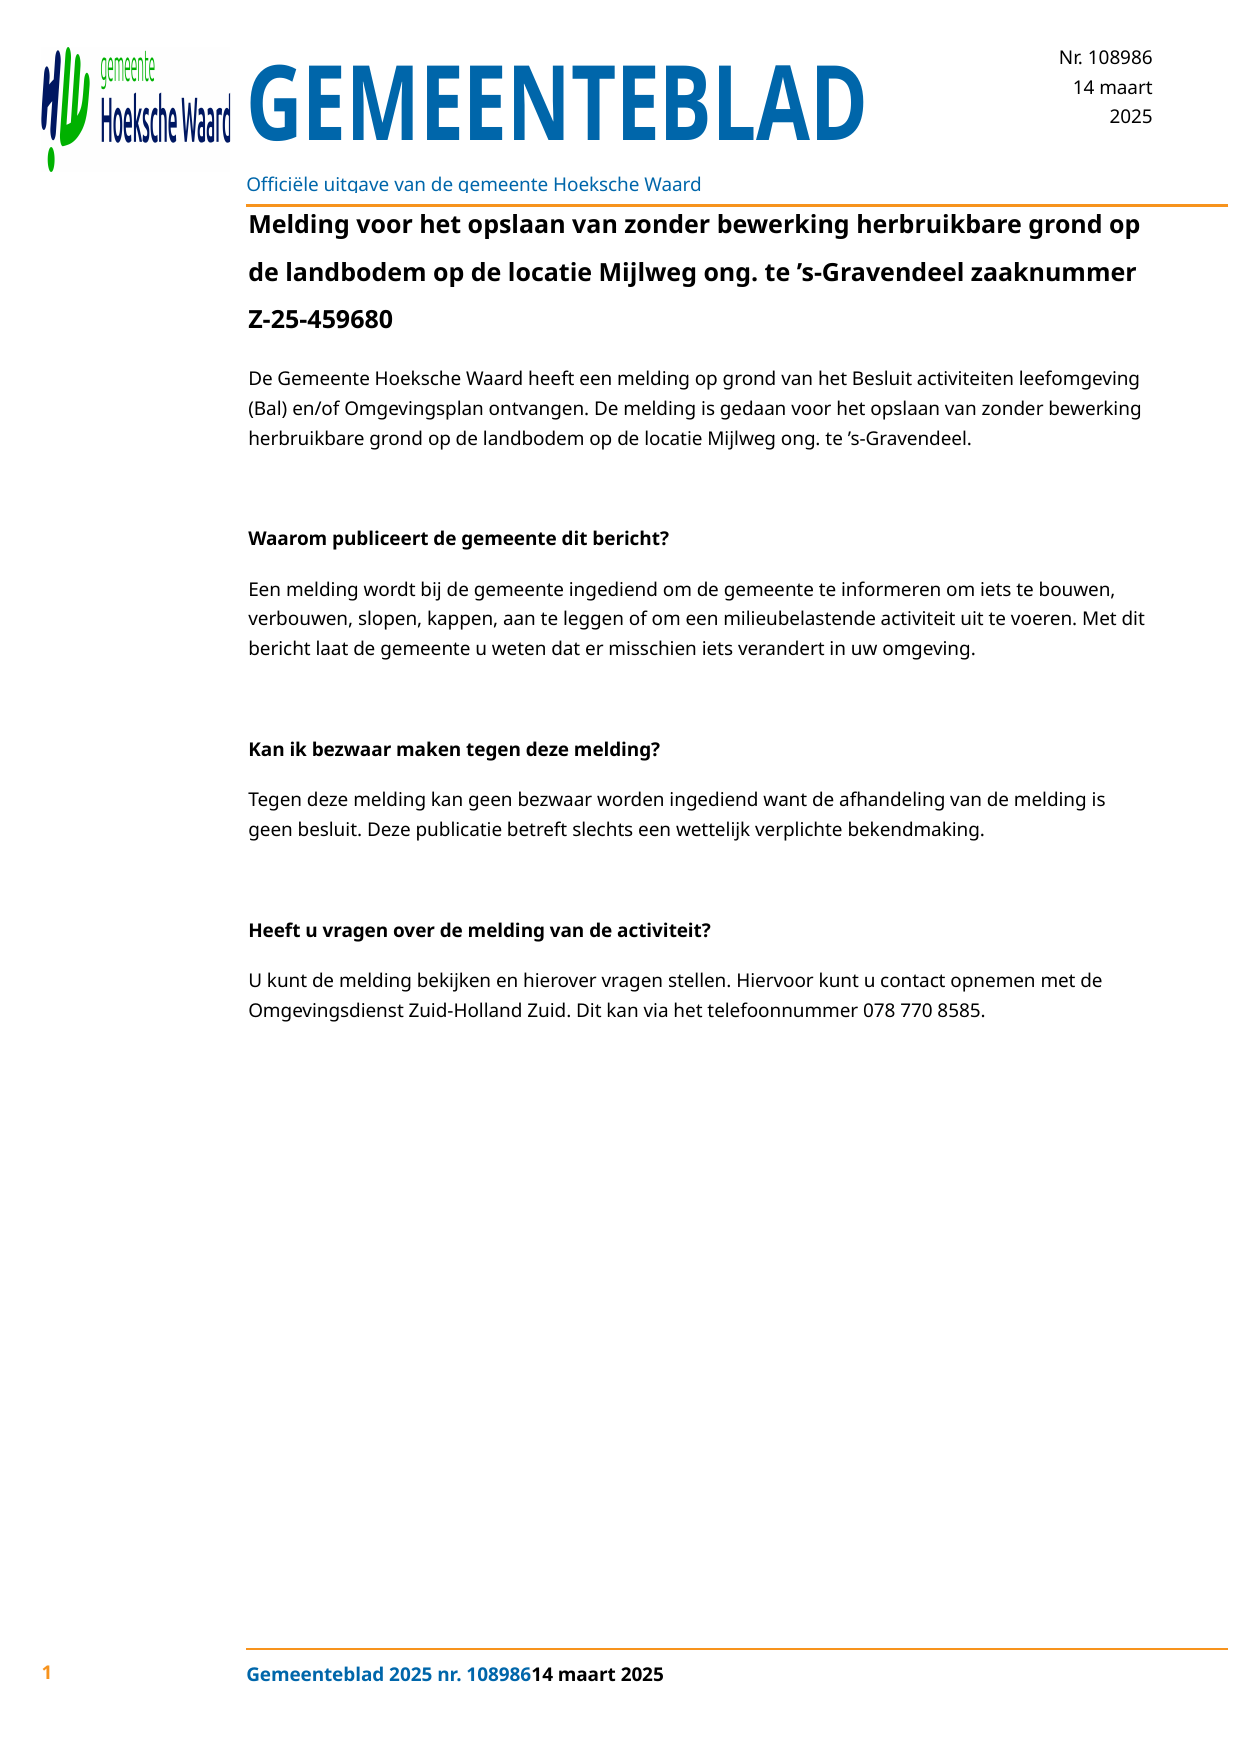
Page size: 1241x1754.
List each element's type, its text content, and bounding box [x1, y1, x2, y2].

text Waarom publiceert de gemeente dit bericht? [248, 526, 1152, 551]
text Kan ik bezwaar maken tegen deze melding? [248, 736, 1152, 762]
text Heeft u vragen over de melding van de activiteit? [248, 917, 1152, 942]
text De Gemeente Hoeksche Waard heeft een melding op grond van het Besluit activiteiten leefomgeving (Bal) en/of Omgevingsplan ontvangen. De melding is gedaan voor het opslaan van zonder bewerking herbruikbare grond op de landbodem op de locatie Mijlweg ong. te ’s-Gravendeel. [248, 366, 1152, 450]
text Tegen deze melding kan geen bezwaar worden ingediend want de afhandeling van de melding is geen besluit. Deze publicatie betreft slechts een wettelijk verplichte bekendmaking. [248, 786, 1152, 842]
text Een melding wordt bij de gemeente ingediend om de gemeente te informeren om iets te bouwen, verbouwen, slopen, kappen, aan te leggen of om een milieubelastende activiteit uit te voeren. Met dit bericht laat de gemeente u weten dat er misschien iets verandert in uw omgeving. [248, 576, 1152, 661]
text Melding voor het opslaan van zonder bewerking herbruikbare grond op de landbodem op de locatie Mijlweg ong. te ’s-Gravendeel zaaknummer Z-25-459680 [248, 207, 1152, 336]
picture [41, 47, 231, 172]
text U kunt de melding bekijken en hierover vragen stellen. Hiervoor kunt u contact opnemen met de Omgevingsdienst Zuid-Holland Zuid. Dit kan via het telefoonnummer 078 770 8585. [248, 967, 1152, 1022]
